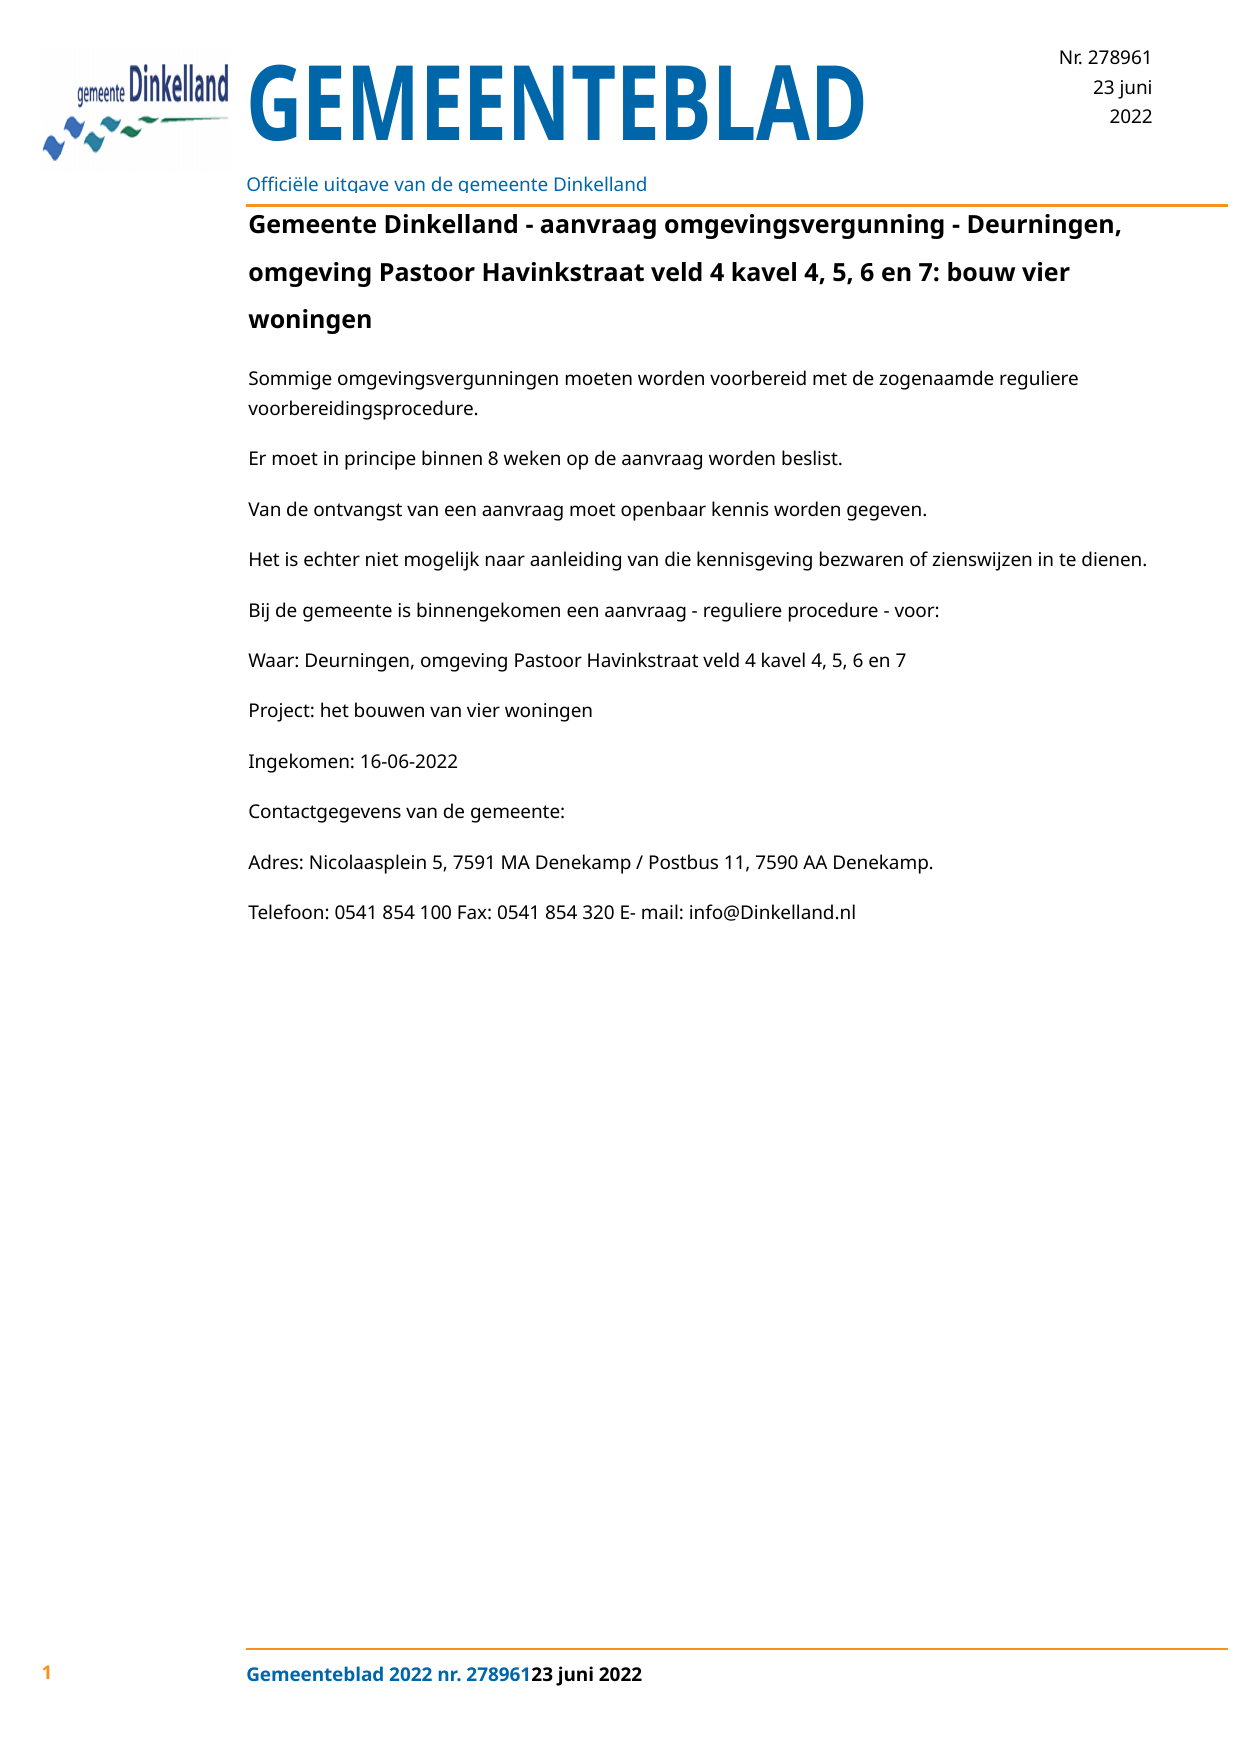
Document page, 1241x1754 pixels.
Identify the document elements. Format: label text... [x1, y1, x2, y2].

text Waar: Deurningen, omgeving Pastoor Havinkstraat veld 4 kavel 4, 5, 6 en 7 [248, 647, 1152, 673]
text Bij de gemeente is binnengekomen een aanvraag - reguliere procedure - voor: [248, 597, 1152, 622]
text Sommige omgevingsvergunningen moeten worden voorbereid met de zogenaamde reguliere voorbereidingsprocedure. [248, 366, 1152, 421]
text Telefoon: 0541 854 100 Fax: 0541 854 320 E- mail: info@Dinkelland.nl [248, 899, 1152, 925]
text Ingekomen: 16-06-2022 [248, 748, 1152, 774]
text Er moet in principe binnen 8 weken op de aanvraag worden beslist. [248, 446, 1152, 471]
text Het is echter niet mogelijk naar aanleiding van die kennisgeving bezwaren of zienswijzen in te dienen. [248, 546, 1152, 572]
text Adres: Nicolaasplein 5, 7591 MA Denekamp / Postbus 11, 7590 AA Denekamp. [248, 849, 1152, 874]
text Project: het bouwen van vier woningen [248, 698, 1152, 723]
picture [41, 47, 231, 172]
text Gemeente Dinkelland - aanvraag omgevingsvergunning - Deurningen, omgeving Pastoor Havinkstraat veld 4 kavel 4, 5, 6 en 7: bouw vier woningen [248, 207, 1152, 336]
text Contactgegevens van de gemeente: [248, 798, 1152, 824]
text Van de ontvangst van een aanvraag moet openbaar kennis worden gegeven. [248, 496, 1152, 522]
